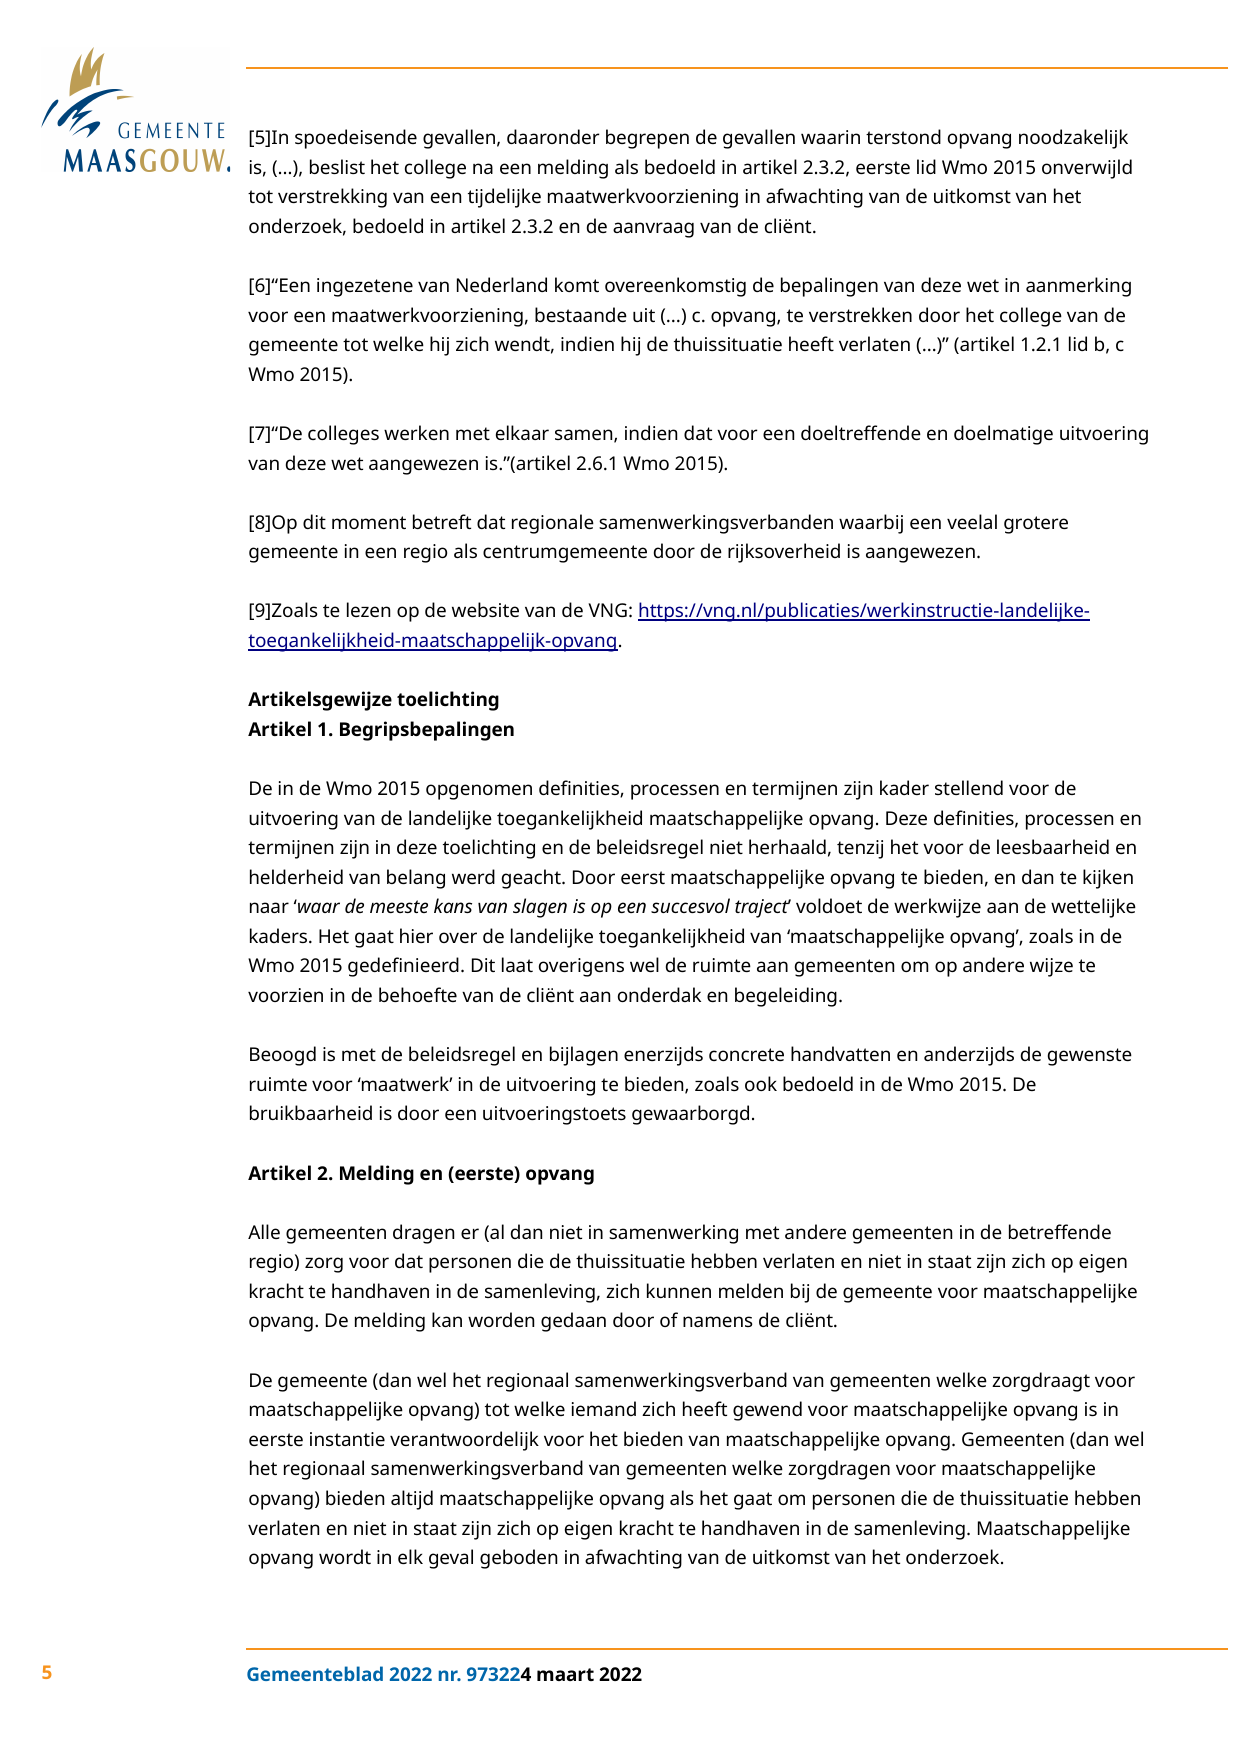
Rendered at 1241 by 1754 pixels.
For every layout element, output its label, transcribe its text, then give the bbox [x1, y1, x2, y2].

text [8]Op dit moment betreft dat regionale samenwerkingsverbanden waarbij een veelal grotere gemeente in een regio als centrumgemeente door de rijksoverheid is aangewezen. [248, 509, 1152, 564]
text Artikel 1. Begripsbepalingen [248, 716, 1152, 742]
text Artikel 2. Melding en (eerste) opvang [248, 1160, 1152, 1186]
text [6]“Een ingezetene van Nederland komt overeenkomstig de bepalingen van deze wet in aanmerking voor een maatwerkvoorziening, bestaande uit (...) c. opvang, te verstrekken door het college van de gemeente tot welke hij zich wendt, indien hij de thuissituatie heeft verlaten (…)” (artikel 1.2.1 lid b, c Wmo 2015). [248, 272, 1152, 387]
text Artikelsgewijze toelichting [248, 686, 1152, 712]
text [5]In spoedeisende gevallen, daaronder begrepen de gevallen waarin terstond opvang noodzakelijk is, (…), beslist het college na een melding als bedoeld in artikel 2.3.2, eerste lid Wmo 2015 onverwijld tot verstrekking van een tijdelijke maatwerkvoorziening in afwachting van de uitkomst van het onderzoek, bedoeld in artikel 2.3.2 en de aanvraag van de cliënt. [248, 124, 1152, 239]
text [7]“De colleges werken met elkaar samen, indien dat voor een doeltreffende en doelmatige uitvoering van deze wet aangewezen is.”(artikel 2.6.1 Wmo 2015). [248, 420, 1152, 476]
picture [41, 47, 231, 172]
text De gemeente (dan wel het regionaal samenwerkingsverband van gemeenten welke zorgdraagt voor maatschappelijke opvang) tot welke iemand zich heeft gewend voor maatschappelijke opvang is in eerste instantie verantwoordelijk voor het bieden van maatschappelijke opvang. Gemeenten (dan wel het regionaal samenwerkingsverband van gemeenten welke zorgdragen voor maatschappelijke opvang) bieden altijd maatschappelijke opvang als het gaat om personen die de thuissituatie hebben verlaten en niet in staat zijn zich op eigen kracht te handhaven in de samenleving. Maatschappelijke opvang wordt in elk geval geboden in afwachting van de uitkomst van het onderzoek. [248, 1367, 1152, 1570]
text De in de Wmo 2015 opgenomen definities, processen en termijnen zijn kader stellend voor de uitvoering van de landelijke toegankelijkheid maatschappelijke opvang. Deze definities, processen en termijnen zijn in deze toelichting en de beleidsregel niet herhaald, tenzij het voor de leesbaarheid en helderheid van belang werd geacht. Door eerst maatschappelijke opvang te bieden, en dan te kijken naar ‘waar de meeste kans van slagen is op een succesvol traject’ voldoet de werkwijze aan de wettelijke kaders. Het gaat hier over de landelijke toegankelijkheid van ‘maatschappelijke opvang’, zoals in de Wmo 2015 gedefinieerd. Dit laat overigens wel de ruimte aan gemeenten om op andere wijze te voorzien in de behoefte van de cliënt aan onderdak en begeleiding. [248, 775, 1152, 1008]
text Beoogd is met de beleidsregel en bijlagen enerzijds concrete handvatten en anderzijds de gewenste ruimte voor ‘maatwerk’ in de uitvoering te bieden, zoals ook bedoeld in de Wmo 2015. De bruikbaarheid is door een uitvoeringstoets gewaarborgd. [248, 1041, 1152, 1126]
text [9]Zoals te lezen op de website van de VNG: https://vng.nl/publicaties/werkinstructie-landelijke-toegankelijkheid-maatschappelijk-opvang. [248, 598, 1152, 653]
text Alle gemeenten dragen er (al dan niet in samenwerking met andere gemeenten in de betreffende regio) zorg voor dat personen die de thuissituatie hebben verlaten en niet in staat zijn zich op eigen kracht te handhaven in de samenleving, zich kunnen melden bij de gemeente voor maatschappelijke opvang. De melding kan worden gedaan door of namens de cliënt. [248, 1219, 1152, 1333]
